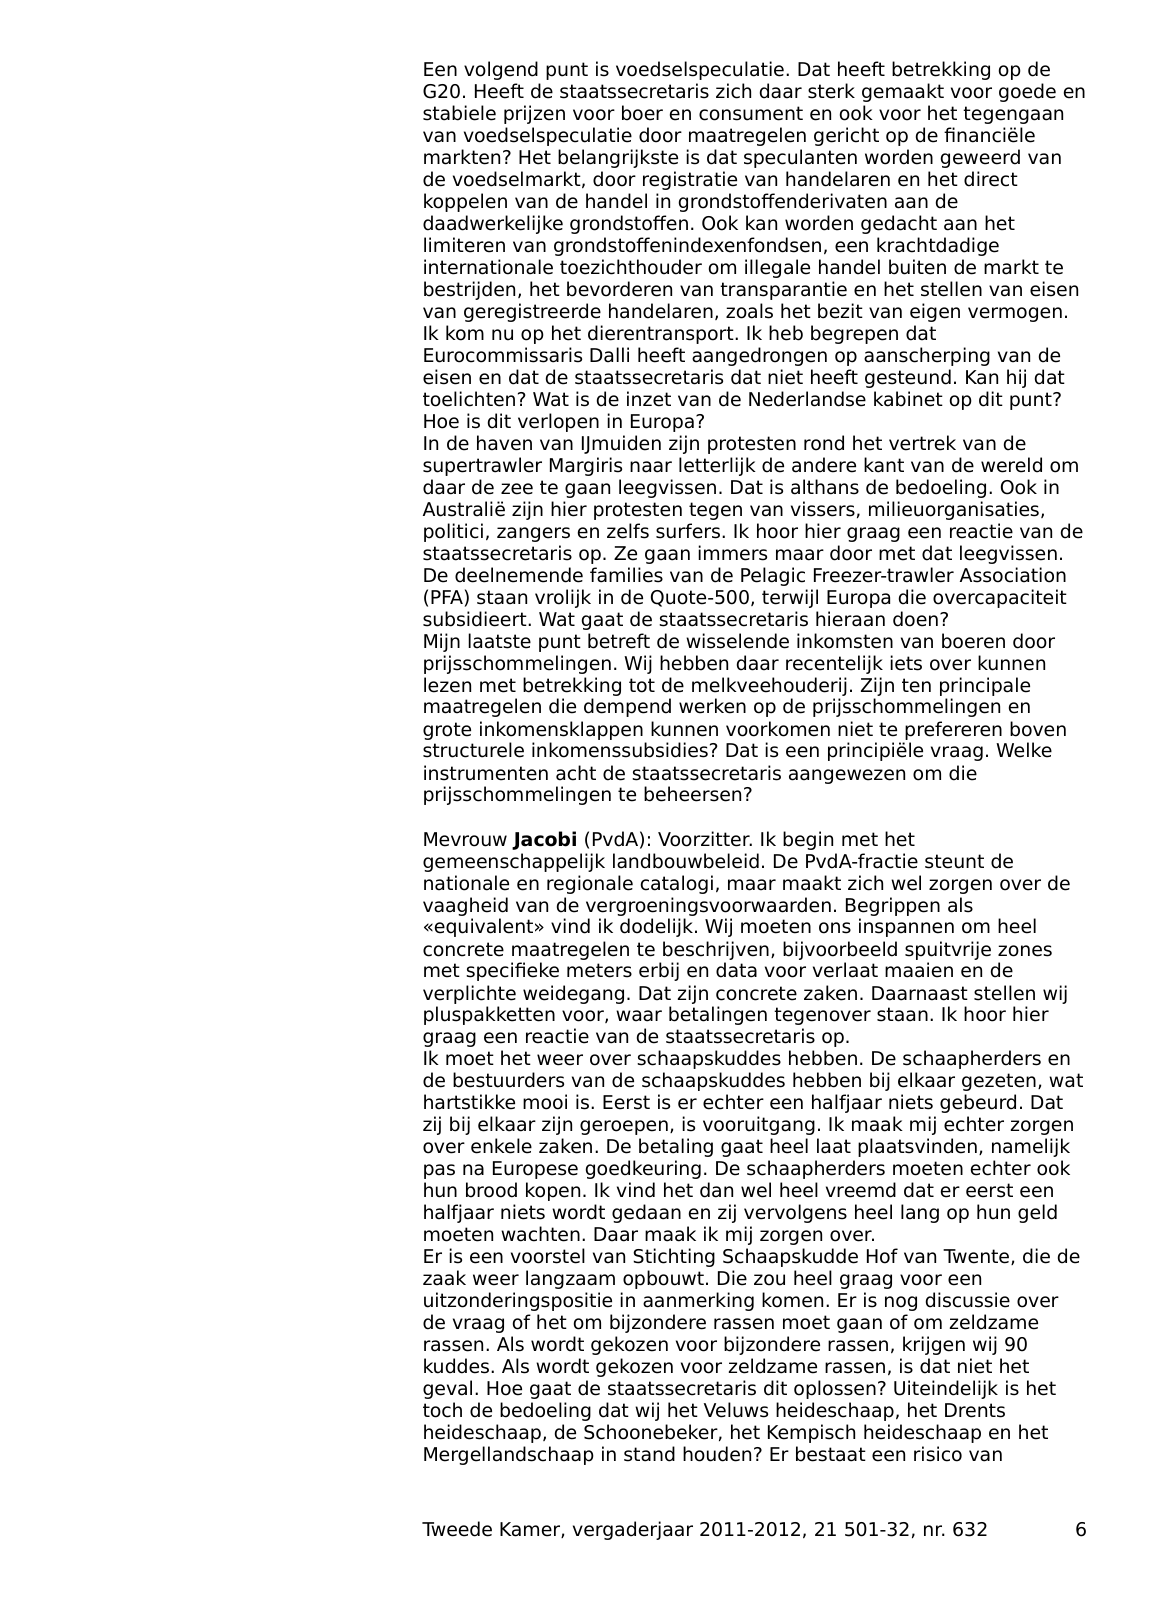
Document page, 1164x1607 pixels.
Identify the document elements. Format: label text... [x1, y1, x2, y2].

text Ik moet het weer over schaapskuddes hebben. De schaapherders en de bestuurders van de schaapskuddes hebben bij elkaar gezeten, wat hartstikke mooi is. Eerst is er echter een halfjaar niets gebeurd. Dat zij bij elkaar zijn geroepen, is vooruitgang. Ik maak mij echter zorgen over enkele zaken. De betaling gaat heel laat plaatsvinden, namelijk pas na Europese goedkeuring. De schaapherders moeten echter ook hun brood kopen. Ik vind het dan wel heel vreemd dat er eerst een halfjaar niets wordt gedaan en zij vervolgens heel lang op hun geld moeten wachten. Daar maak ik mij zorgen over. [422, 1048, 1087, 1246]
text Ik kom nu op het dierentransport. Ik heb begrepen dat Eurocommissaris Dalli heeft aangedrongen op aanscherping van de eisen en dat de staatssecretaris dat niet heeft gesteund. Kan hij dat toelichten? Wat is de inzet van de Nederlandse kabinet op dit punt? Hoe is dit verlopen in Europa? [422, 323, 1087, 433]
text In de haven van IJmuiden zijn protesten rond het vertrek van de supertrawler Margiris naar letterlijk de andere kant van de wereld om daar de zee te gaan leegvissen. Dat is althans de bedoeling. Ook in Australië zijn hier protesten tegen van vissers, milieuorganisaties, politici, zangers en zelfs surfers. Ik hoor hier graag een reactie van de staatssecretaris op. Ze gaan immers maar door met dat leegvissen. De deelnemende families van de Pelagic Freezer-trawler Association (PFA) staan vrolijk in de Quote-500, terwijl Europa die overcapaciteit subsidieert. Wat gaat de staatssecretaris hieraan doen? [422, 433, 1087, 631]
text Mijn laatste punt betreft de wisselende inkomsten van boeren door prijsschommelingen. Wij hebben daar recentelijk iets over kunnen lezen met betrekking tot de melkveehouderij. Zijn ten principale maatregelen die dempend werken op de prijsschommelingen en grote inkomensklappen kunnen voorkomen niet te prefereren boven structurele inkomenssubsidies? Dat is een principiële vraag. Welke instrumenten acht de staatssecretaris aangewezen om die prijsschommelingen te beheersen? [422, 631, 1087, 806]
text Een volgend punt is voedselspeculatie. Dat heeft betrekking op de G20. Heeft de staatssecretaris zich daar sterk gemaakt voor goede en stabiele prijzen voor boer en consument en ook voor het tegengaan van voedselspeculatie door maatregelen gericht op de financiële markten? Het belangrijkste is dat speculanten worden geweerd van de voedselmarkt, door registratie van handelaren en het direct koppelen van de handel in grondstoffenderivaten aan de daadwerkelijke grondstoffen. Ook kan worden gedacht aan het limiteren van grondstoffenindexenfondsen, een krachtdadige internationale toezichthouder om illegale handel buiten de markt te bestrijden, het bevorderen van transparantie en het stellen van eisen van geregistreerde handelaren, zoals het bezit van eigen vermogen. [422, 59, 1087, 323]
text Er is een voorstel van Stichting Schaapskudde Hof van Twente, die de zaak weer langzaam opbouwt. Die zou heel graag voor een uitzonderingspositie in aanmerking komen. Er is nog discussie over de vraag of het om bijzondere rassen moet gaan of om zeldzame rassen. Als wordt gekozen voor bijzondere rassen, krijgen wij 90 kuddes. Als wordt gekozen voor zeldzame rassen, is dat niet het geval. Hoe gaat de staatssecretaris dit oplossen? Uiteindelijk is het toch de bedoeling dat wij het Veluws heideschaap, het Drents heideschaap, de Schoonebeker, het Kempisch heideschaap en het Mergellandschaap in stand houden? Er bestaat een risico van [422, 1246, 1087, 1466]
text Mevrouw Jacobi (PvdA): Voorzitter. Ik begin met het gemeenschappelijk landbouwbeleid. De PvdA-fractie steunt de nationale en regionale catalogi, maar maakt zich wel zorgen over de vaagheid van de vergroeningsvoorwaarden. Begrippen als «equivalent» vind ik dodelijk. Wij moeten ons inspannen om heel concrete maatregelen te beschrijven, bijvoorbeeld spuitvrije zones met specifieke meters erbij en data voor verlaat maaien en de verplichte weidegang. Dat zijn concrete zaken. Daarnaast stellen wij pluspakketten voor, waar betalingen tegenover staan. Ik hoor hier graag een reactie van de staatssecretaris op. [422, 828, 1087, 1048]
